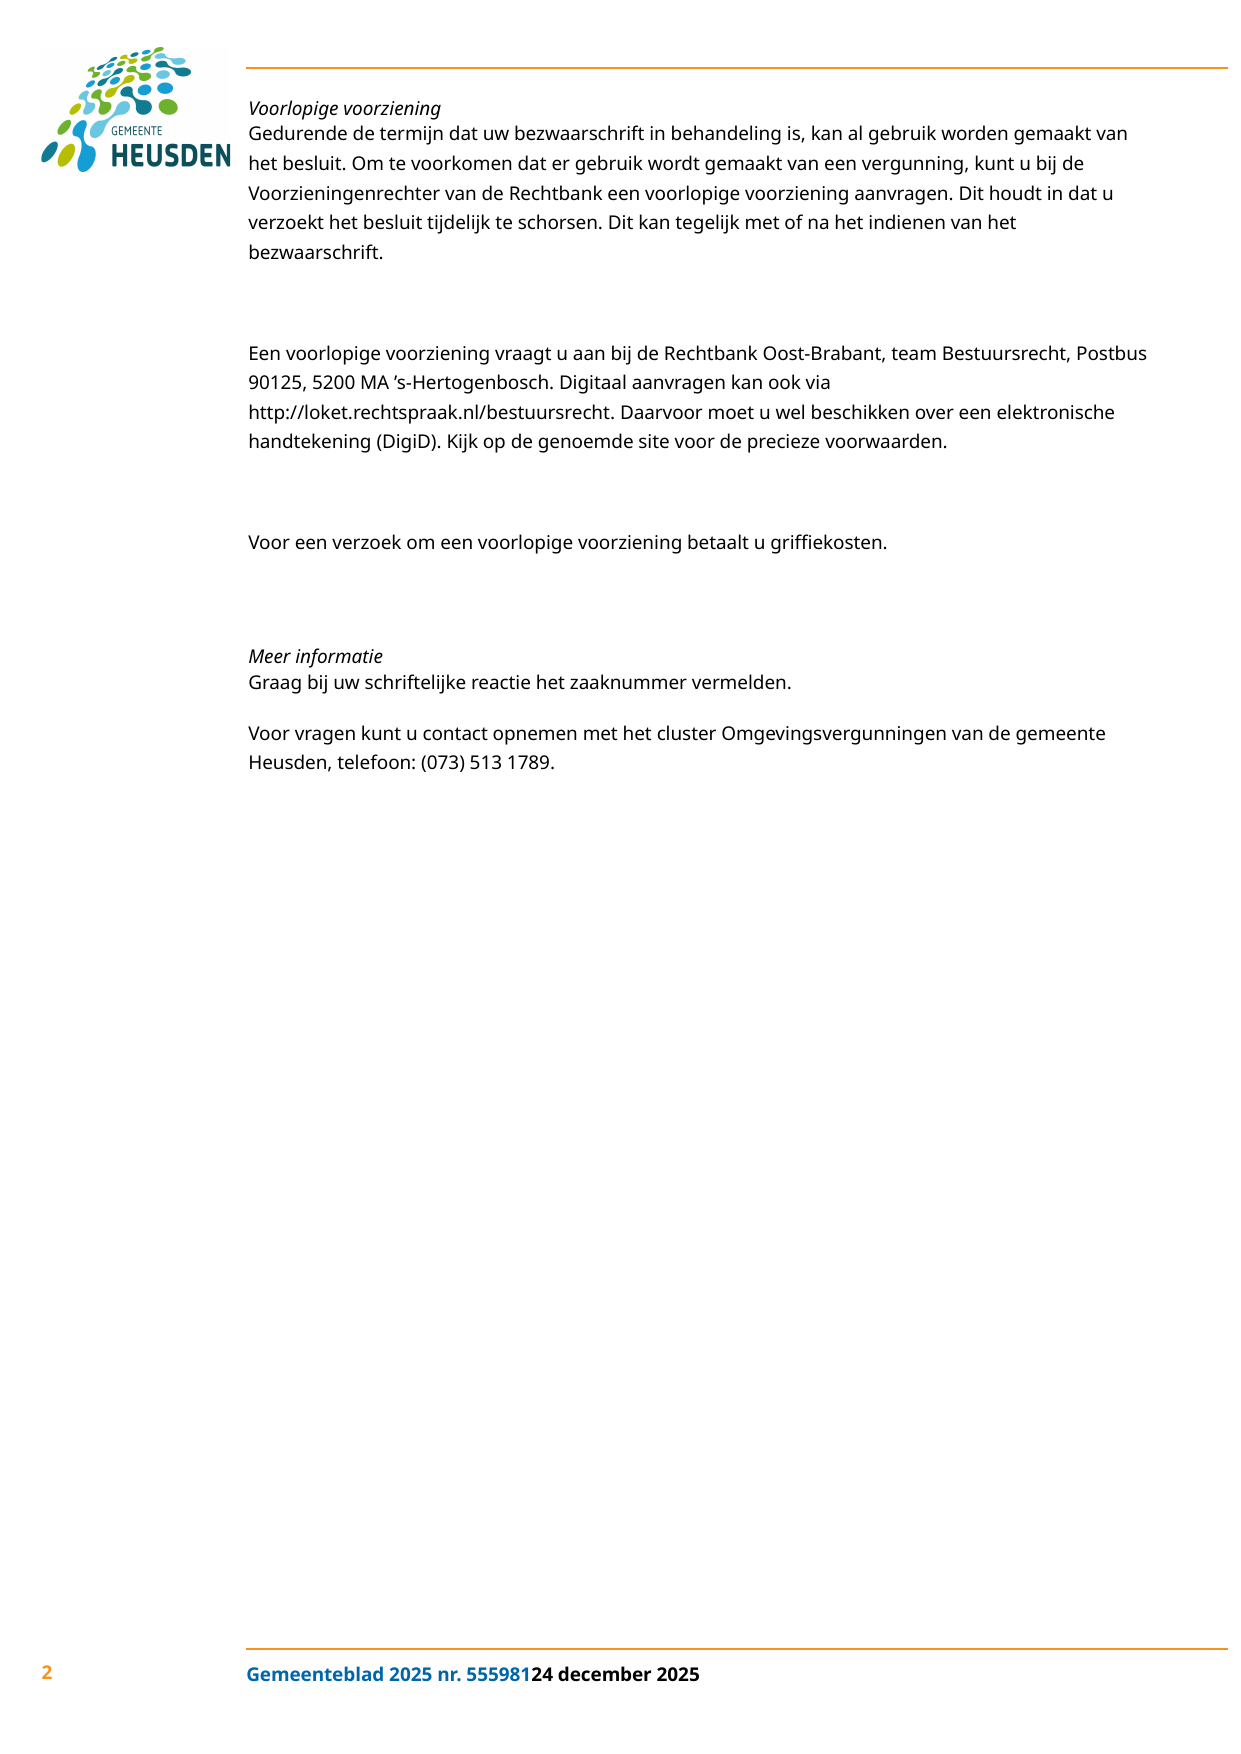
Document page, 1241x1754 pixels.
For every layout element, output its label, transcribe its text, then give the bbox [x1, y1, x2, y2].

text Graag bij uw schriftelijke reactie het zaaknummer vermelden. [248, 669, 1152, 695]
picture [41, 47, 231, 172]
text Een voorlopige voorziening vraagt u aan bij de Rechtbank Oost-Brabant, team Bestuursrecht, Postbus 90125, 5200 MA ’s-Hertogenbosch. Digitaal aanvragen kan ook via http://loket.rechtspraak.nl/bestuursrecht. Daarvoor moet u wel beschikken over een elektronische handtekening (DigiD). Kijk op de genoemde site voor de precieze voorwaarden. [248, 340, 1152, 454]
text Voor een verzoek om een voorlopige voorziening betaalt u griffiekosten. [248, 529, 1152, 555]
text Meer informatie [248, 644, 1152, 669]
text Voorlopige voorziening [248, 95, 1152, 121]
text Voor vragen kunt u contact opnemen met het cluster Omgevingsvergunningen van de gemeente Heusden, telefoon: (073) 513 1789. [248, 720, 1152, 775]
text Gedurende de termijn dat uw bezwaarschrift in behandeling is, kan al gebruik worden gemaakt van het besluit. Om te voorkomen dat er gebruik wordt gemaakt van een vergunning, kunt u bij de Voorzieningenrechter van de Rechtbank een voorlopige voorziening aanvragen. Dit houdt in dat u verzoekt het besluit tijdelijk te schorsen. Dit kan tegelijk met of na het indienen van het bezwaarschrift. [248, 121, 1152, 264]
